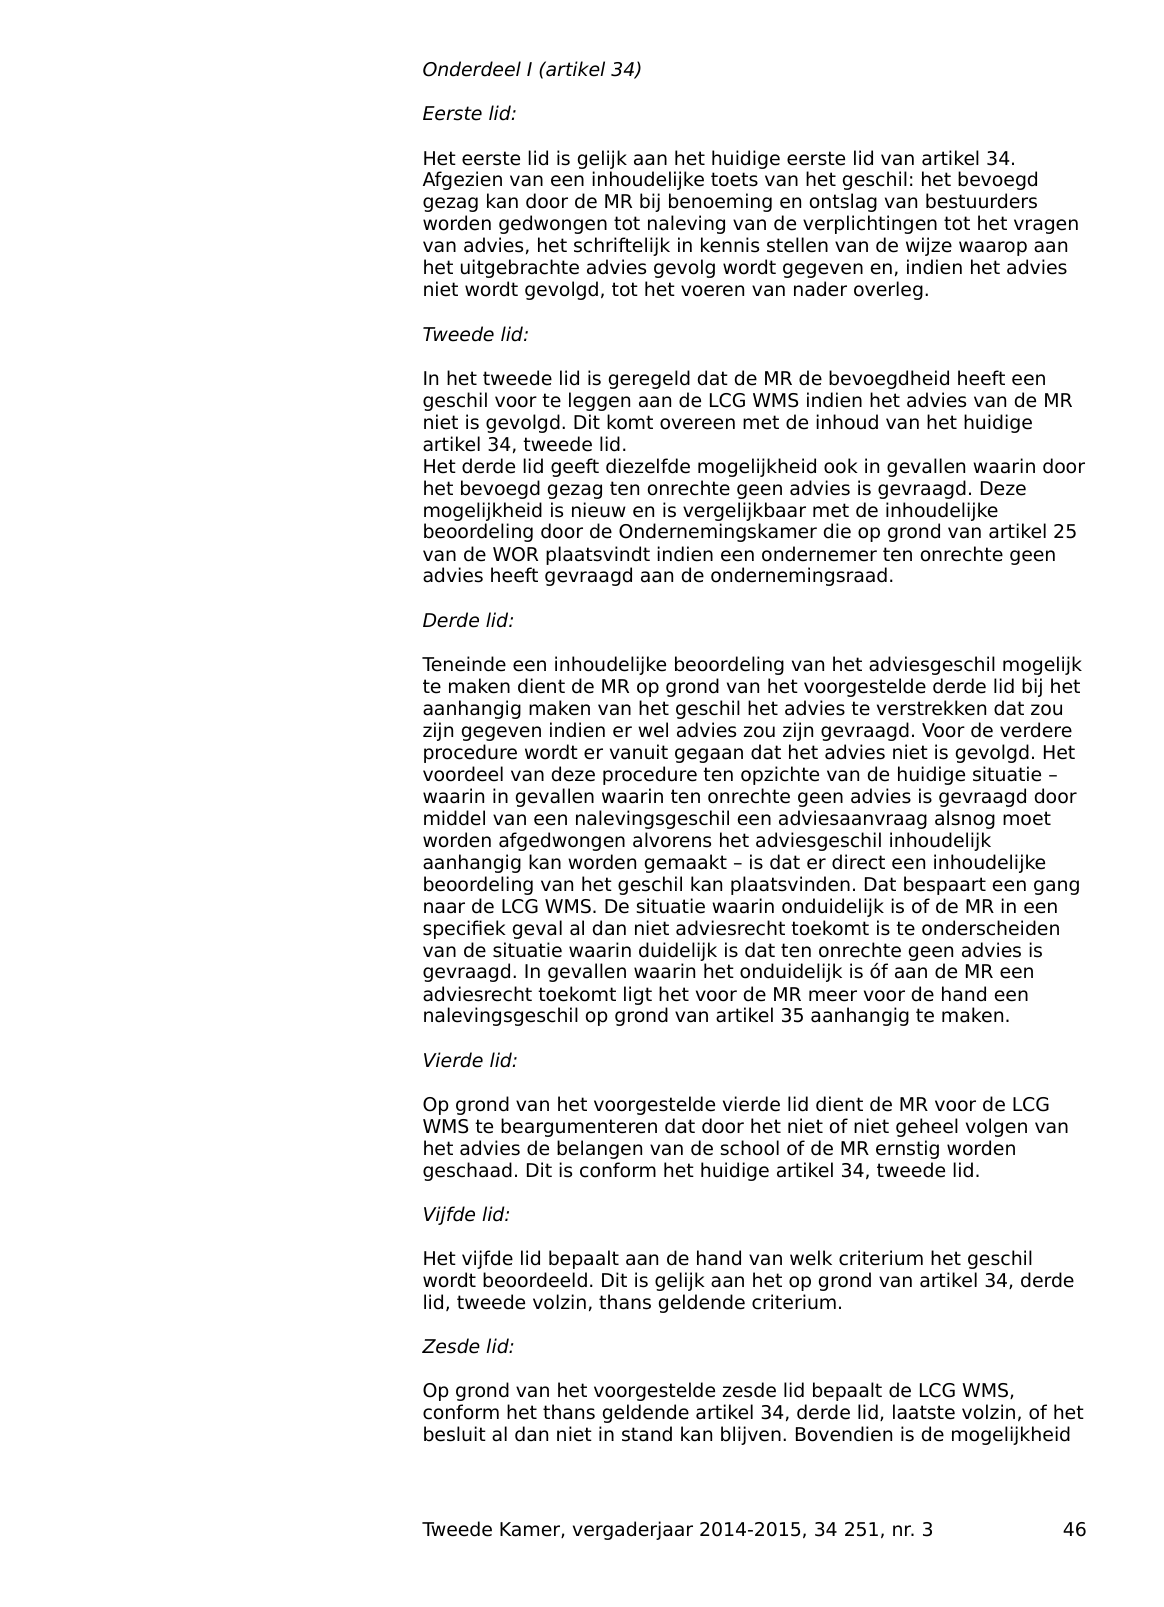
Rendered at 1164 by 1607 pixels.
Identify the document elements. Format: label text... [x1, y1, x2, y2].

text Teneinde een inhoudelijke beoordeling van het adviesgeschil mogelijk te maken dient de MR op grond van het voorgestelde derde lid bij het aanhangig maken van het geschil het advies te verstrekken dat zou zijn gegeven indien er wel advies zou zijn gevraagd. Voor de verdere procedure wordt er vanuit gegaan dat het advies niet is gevolgd. Het voordeel van deze procedure ten opzichte van de huidige situatie – waarin in gevallen waarin ten onrechte geen advies is gevraagd door middel van een nalevingsgeschil een adviesaanvraag alsnog moet worden afgedwongen alvorens het adviesgeschil inhoudelijk aanhangig kan worden gemaakt – is dat er direct een inhoudelijke beoordeling van het geschil kan plaatsvinden. Dat bespaart een gang naar de LCG WMS. De situatie waarin onduidelijk is of de MR in een specifiek geval al dan niet adviesrecht toekomt is te onderscheiden van de situatie waarin duidelijk is dat ten onrechte geen advies is gevraagd. In gevallen waarin het onduidelijk is óf aan de MR een adviesrecht toekomt ligt het voor de MR meer voor de hand een nalevingsgeschil op grond van artikel 35 aanhangig te maken. [422, 654, 1087, 1027]
text Op grond van het voorgestelde zesde lid bepaalt de LCG WMS, conform het thans geldende artikel 34, derde lid, laatste volzin, of het besluit al dan niet in stand kan blijven. Bovendien is de mogelijkheid [422, 1380, 1087, 1446]
text In het tweede lid is geregeld dat de MR de bevoegdheid heeft een geschil voor te leggen aan de LCG WMS indien het advies van de MR niet is gevolgd. Dit komt overeen met de inhoud van het huidige artikel 34, tweede lid. [422, 368, 1087, 456]
subtitle Vijfde lid: [422, 1204, 1087, 1226]
text Het derde lid geeft diezelfde mogelijkheid ook in gevallen waarin door het bevoegd gezag ten onrechte geen advies is gevraagd. Deze mogelijkheid is nieuw en is vergelijkbaar met de inhoudelijke beoordeling door de Ondernemingskamer die op grond van artikel 25 van de WOR plaatsvindt indien een ondernemer ten onrechte geen advies heeft gevraagd aan de ondernemingsraad. [422, 456, 1087, 587]
subtitle Zesde lid: [422, 1336, 1087, 1358]
subtitle Tweede lid: [422, 323, 1087, 345]
subtitle Onderdeel I (artikel 34) [422, 59, 1087, 81]
text Op grond van het voorgestelde vierde lid dient de MR voor de LCG WMS te beargumenteren dat door het niet of niet geheel volgen van het advies de belangen van de school of de MR ernstig worden geschaad. Dit is conform het huidige artikel 34, tweede lid. [422, 1094, 1087, 1182]
subtitle Vierde lid: [422, 1049, 1087, 1072]
subtitle Eerste lid: [422, 103, 1087, 125]
subtitle Derde lid: [422, 609, 1087, 632]
text Het eerste lid is gelijk aan het huidige eerste lid van artikel 34. Afgezien van een inhoudelijke toets van het geschil: het bevoegd gezag kan door de MR bij benoeming en ontslag van bestuurders worden gedwongen tot naleving van de verplichtingen tot het vragen van advies, het schriftelijk in kennis stellen van de wijze waarop aan het uitgebrachte advies gevolg wordt gegeven en, indien het advies niet wordt gevolgd, tot het voeren van nader overleg. [422, 147, 1087, 301]
text Het vijfde lid bepaalt aan de hand van welk criterium het geschil wordt beoordeeld. Dit is gelijk aan het op grond van artikel 34, derde lid, tweede volzin, thans geldende criterium. [422, 1248, 1087, 1314]
